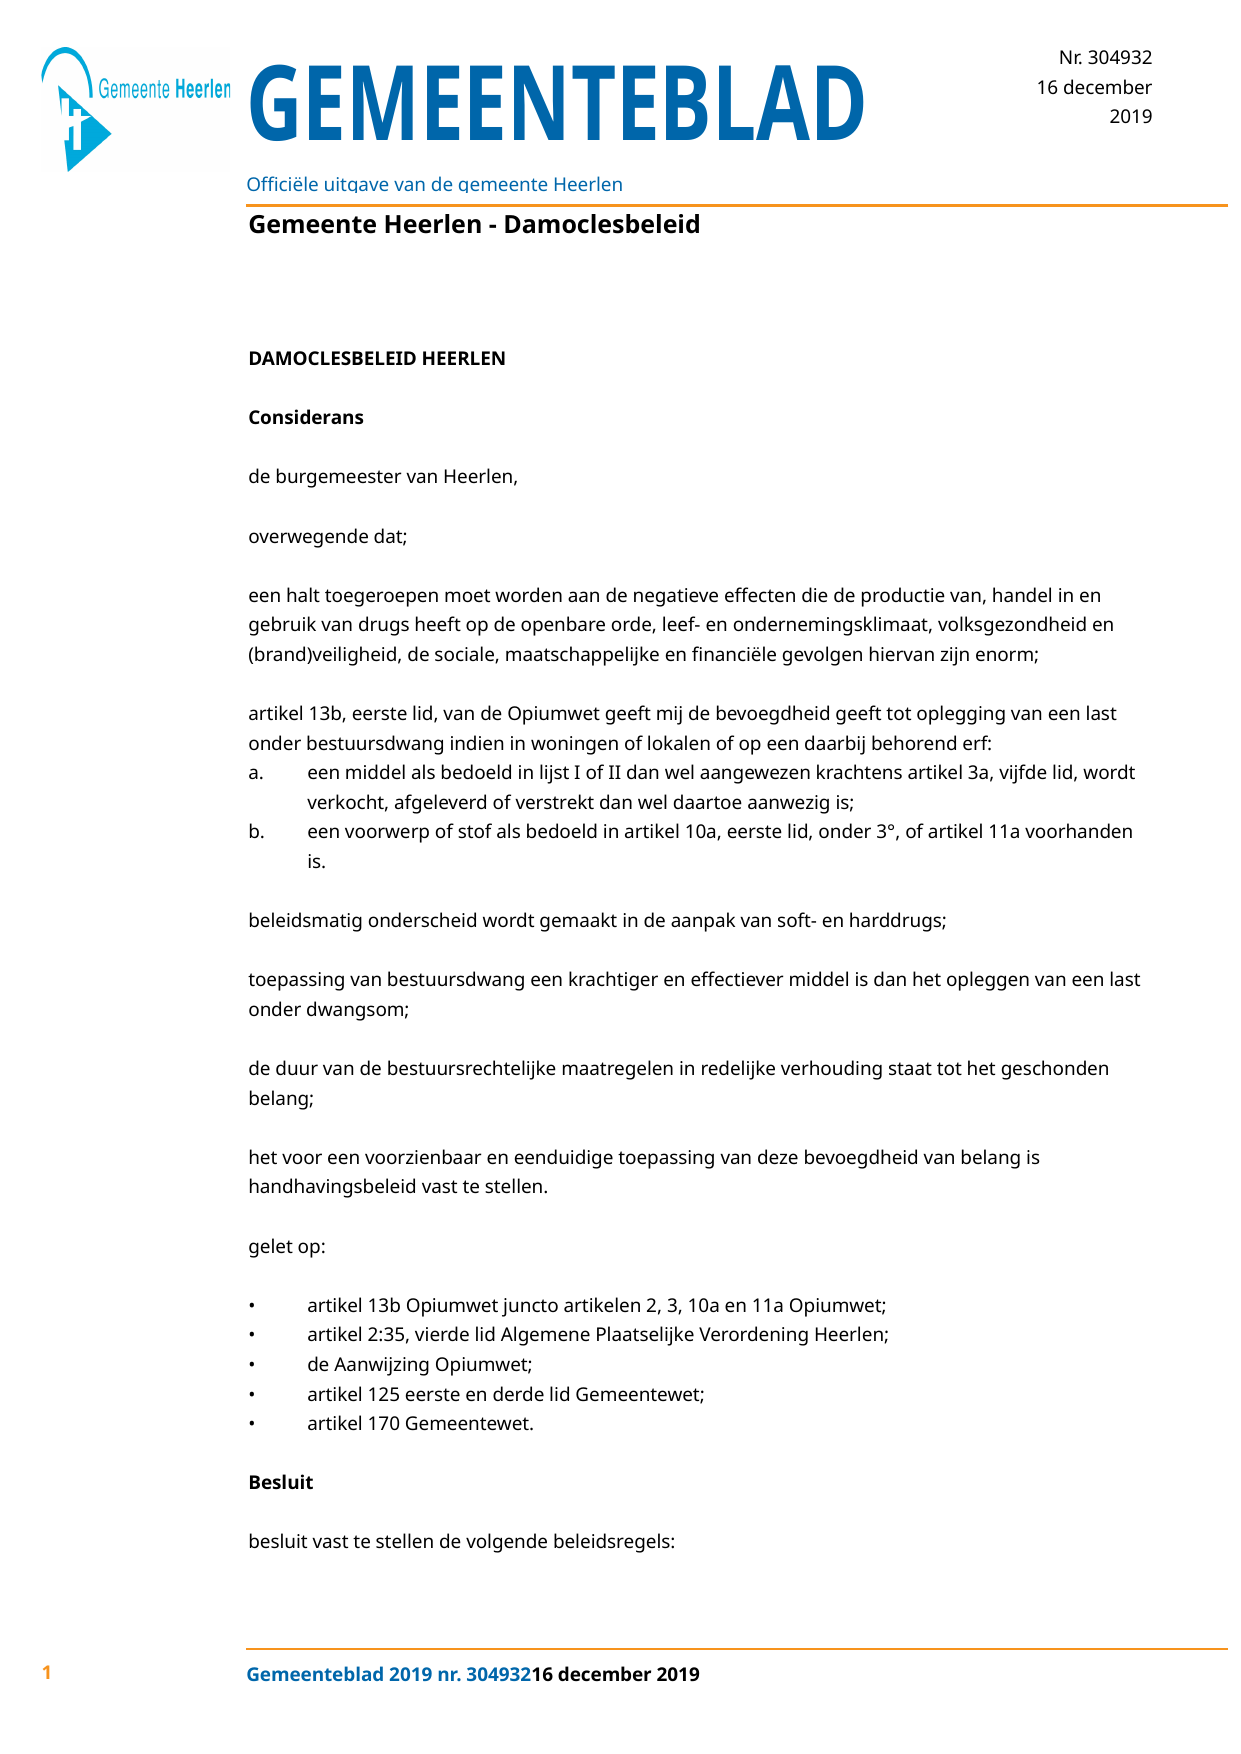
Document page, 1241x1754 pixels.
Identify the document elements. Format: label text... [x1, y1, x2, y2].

text toepassing van bestuursdwang een krachtiger en effectiever middel is dan het opleggen van een last onder dwangsom; [248, 967, 1152, 1022]
text een halt toegeroepen moet worden aan de negatieve effecten die de productie van, handel in en gebruik van drugs heeft op de openbare orde, leef- en ondernemingsklimaat, volksgezondheid en (brand)veiligheid, de sociale, maatschappelijke en financiële gevolgen hiervan zijn enorm; [248, 582, 1152, 667]
list een middel als bedoeld in lijst I of II dan wel aangewezen krachtens artikel 3a, vijfde lid, wordt verkocht, afgeleverd of verstrekt dan wel daartoe aanwezig is; [248, 759, 1152, 815]
picture [41, 47, 59, 70]
text Considerans [248, 404, 1152, 430]
text besluit vast te stellen de volgende beleidsregels: [248, 1529, 1152, 1554]
text gelet op: [248, 1233, 1152, 1258]
text artikel 13b, eerste lid, van de Opiumwet geeft mij de bevoegdheid geeft tot oplegging van een last onder bestuursdwang indien in woningen of lokalen of op een daarbij behorend erf: [248, 700, 1152, 756]
text het voor een voorzienbaar en eenduidige toepassing van deze bevoegdheid van belang is handhavingsbeleid vast te stellen. [248, 1144, 1152, 1199]
list de Aanwijzing Opiumwet; [248, 1351, 1152, 1377]
text overwegende dat; [248, 523, 1152, 548]
picture [41, 47, 231, 172]
list artikel 170 Gemeentewet. [248, 1410, 1152, 1436]
list een voorwerp of stof als bedoeld in artikel 10a, eerste lid, onder 3°, of artikel 11a voorhanden is. [248, 819, 1152, 874]
text de burgemeester van Heerlen, [248, 464, 1152, 489]
list artikel 125 eerste en derde lid Gemeentewet; [248, 1381, 1152, 1406]
text beleidsmatig onderscheid wordt gemaakt in de aanpak van soft- en harddrugs; [248, 907, 1152, 933]
text de duur van de bestuursrechtelijke maatregelen in redelijke verhouding staat tot het geschonden belang; [248, 1055, 1152, 1111]
text Besluit [248, 1469, 1152, 1495]
list artikel 2:35, vierde lid Algemene Plaatselijke Verordening Heerlen; [248, 1322, 1152, 1347]
text DAMOCLESBELEID HEERLEN [248, 345, 1152, 371]
list artikel 13b Opiumwet juncto artikelen 2, 3, 10a en 11a Opiumwet; [248, 1292, 1152, 1318]
text Gemeente Heerlen - Damoclesbeleid [248, 207, 1152, 241]
